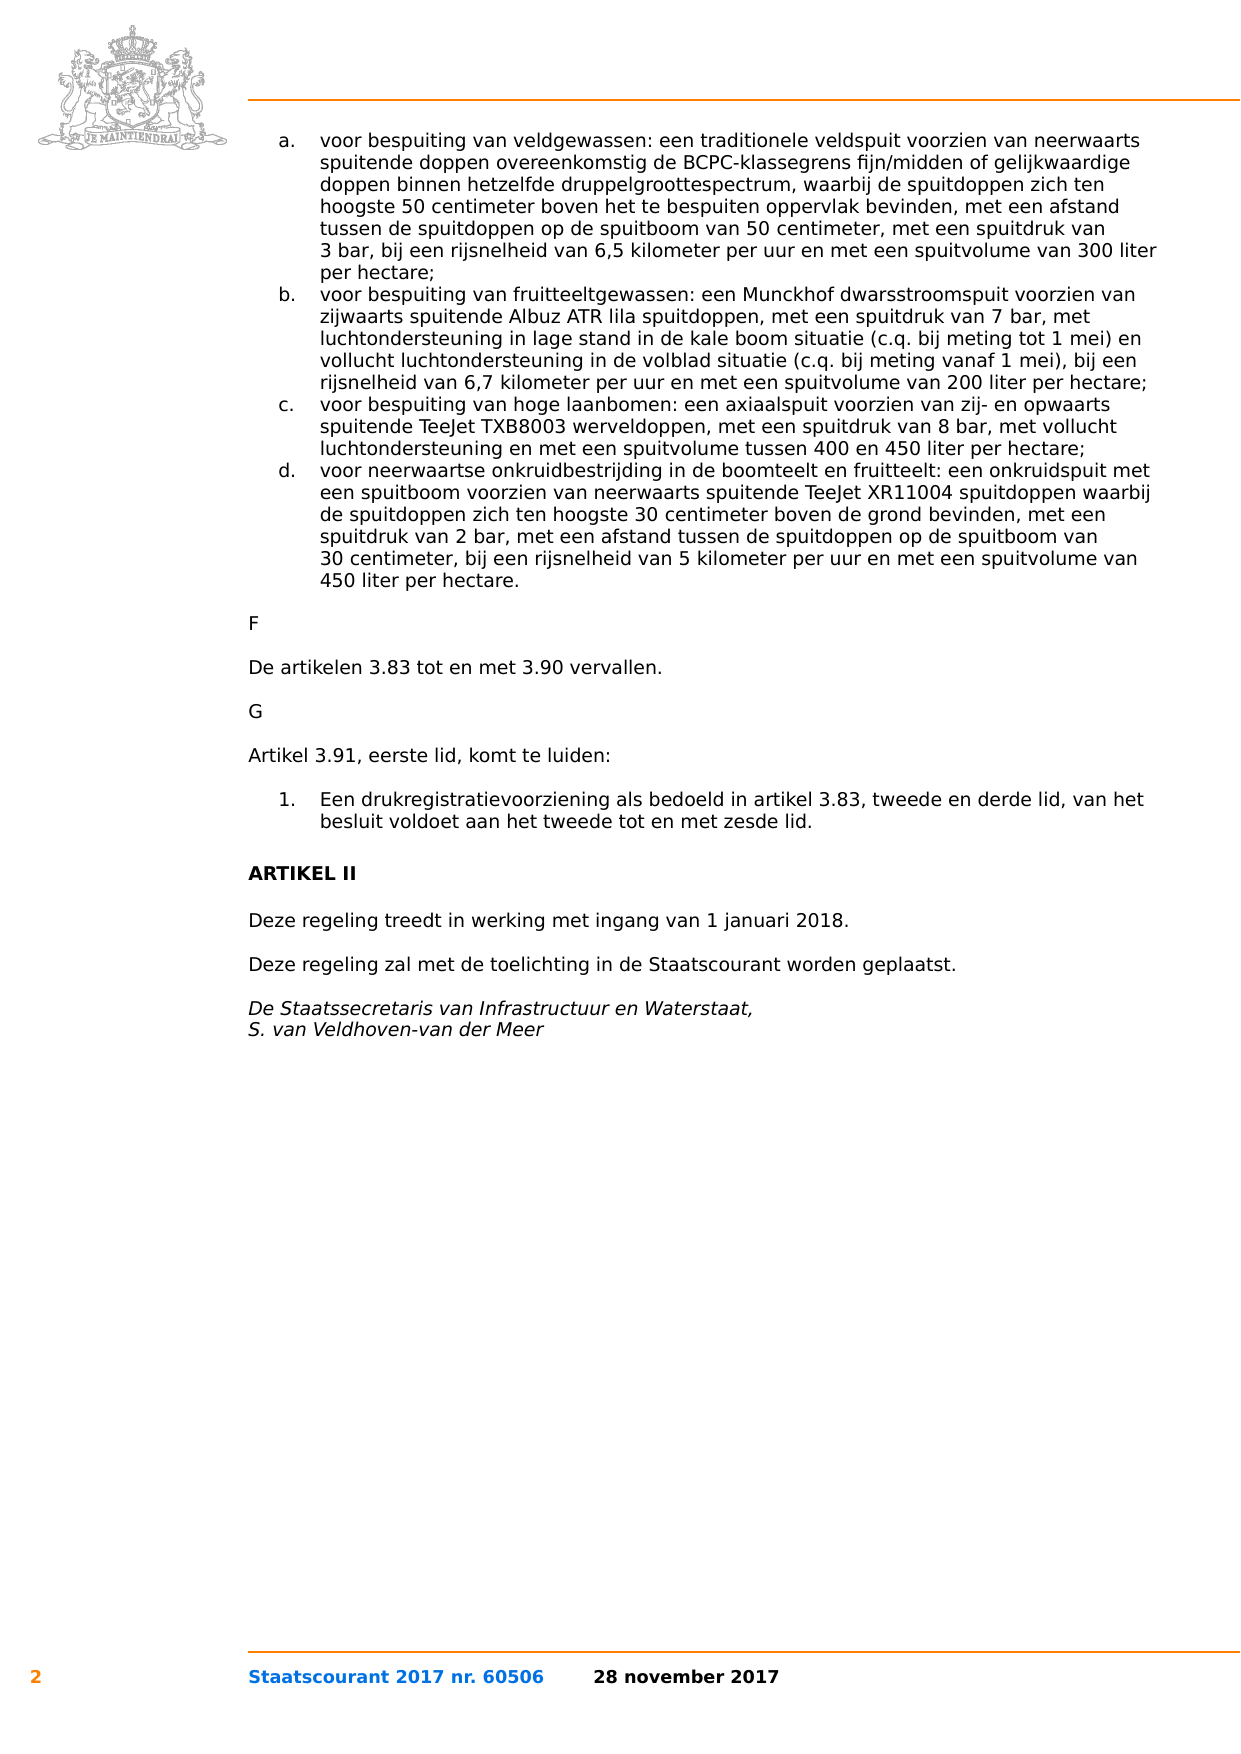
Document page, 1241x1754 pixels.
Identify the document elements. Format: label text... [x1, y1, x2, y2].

text De Staatssecretaris van Infrastructuur en Waterstaat, S. van Veldhoven-van der Meer [248, 997, 1163, 1041]
subtitle ARTIKEL II [248, 863, 1163, 885]
text De artikelen 3.83 tot en met 3.90 vervallen. [248, 657, 1163, 679]
text c. voor bespuiting van hoge laanbomen: een axiaalspuit voorzien van zij- en opwaarts spuitende TeeJet TXB8003 werveldoppen, met een spuitdruk van 8 bar, met vollucht luchtondersteuning en met een spuitvolume tussen 400 en 450 liter per hectare; [278, 394, 1163, 459]
text d. voor neerwaartse onkruidbestrijding in de boomteelt en fruitteelt: een onkruidspuit met een spuitboom voorzien van neerwaarts spuitende TeeJet XR11004 spuitdoppen waarbij de spuitdoppen zich ten hoogste 30 centimeter boven de grond bevinden, met een spuitdruk van 2 bar, met een afstand tussen de spuitdoppen op de spuitboom van 30 centimeter, bij een rijsnelheid van 5 kilometer per uur en met een spuitvolume van 450 liter per hectare. [278, 459, 1163, 591]
text 1. Een drukregistratievoorziening als bedoeld in artikel 3.83, tweede en derde lid, van het besluit voldoet aan het tweede tot en met zesde lid. [278, 789, 1163, 833]
text G [248, 701, 1163, 723]
text Artikel 3.91, eerste lid, komt te luiden: [248, 745, 1163, 767]
picture [38, 25, 227, 150]
text a. voor bespuiting van veldgewassen: een traditionele veldspuit voorzien van neerwaarts spuitende doppen overeenkomstig de BCPC-klassegrens fijn/midden of gelijkwaardige doppen binnen hetzelfde druppelgroottespectrum, waarbij de spuitdoppen zich ten hoogste 50 centimeter boven het te bespuiten oppervlak bevinden, met een afstand tussen de spuitdoppen op de spuitboom van 50 centimeter, met een spuitdruk van 3 bar, bij een rijsnelheid van 6,5 kilometer per uur en met een spuitvolume van 300 liter per hectare; [278, 130, 1163, 284]
text b. voor bespuiting van fruitteeltgewassen: een Munckhof dwarsstroomspuit voorzien van zijwaarts spuitende Albuz ATR lila spuitdoppen, met een spuitdruk van 7 bar, met luchtondersteuning in lage stand in de kale boom situatie (c.q. bij meting tot 1 mei) en vollucht luchtondersteuning in de volblad situatie (c.q. bij meting vanaf 1 mei), bij een rijsnelheid van 6,7 kilometer per uur en met een spuitvolume van 200 liter per hectare; [278, 284, 1163, 394]
text F [248, 613, 1163, 635]
text Deze regeling zal met de toelichting in de Staatscourant worden geplaatst. [248, 953, 1163, 976]
text Deze regeling treedt in werking met ingang van 1 januari 2018. [248, 910, 1163, 932]
